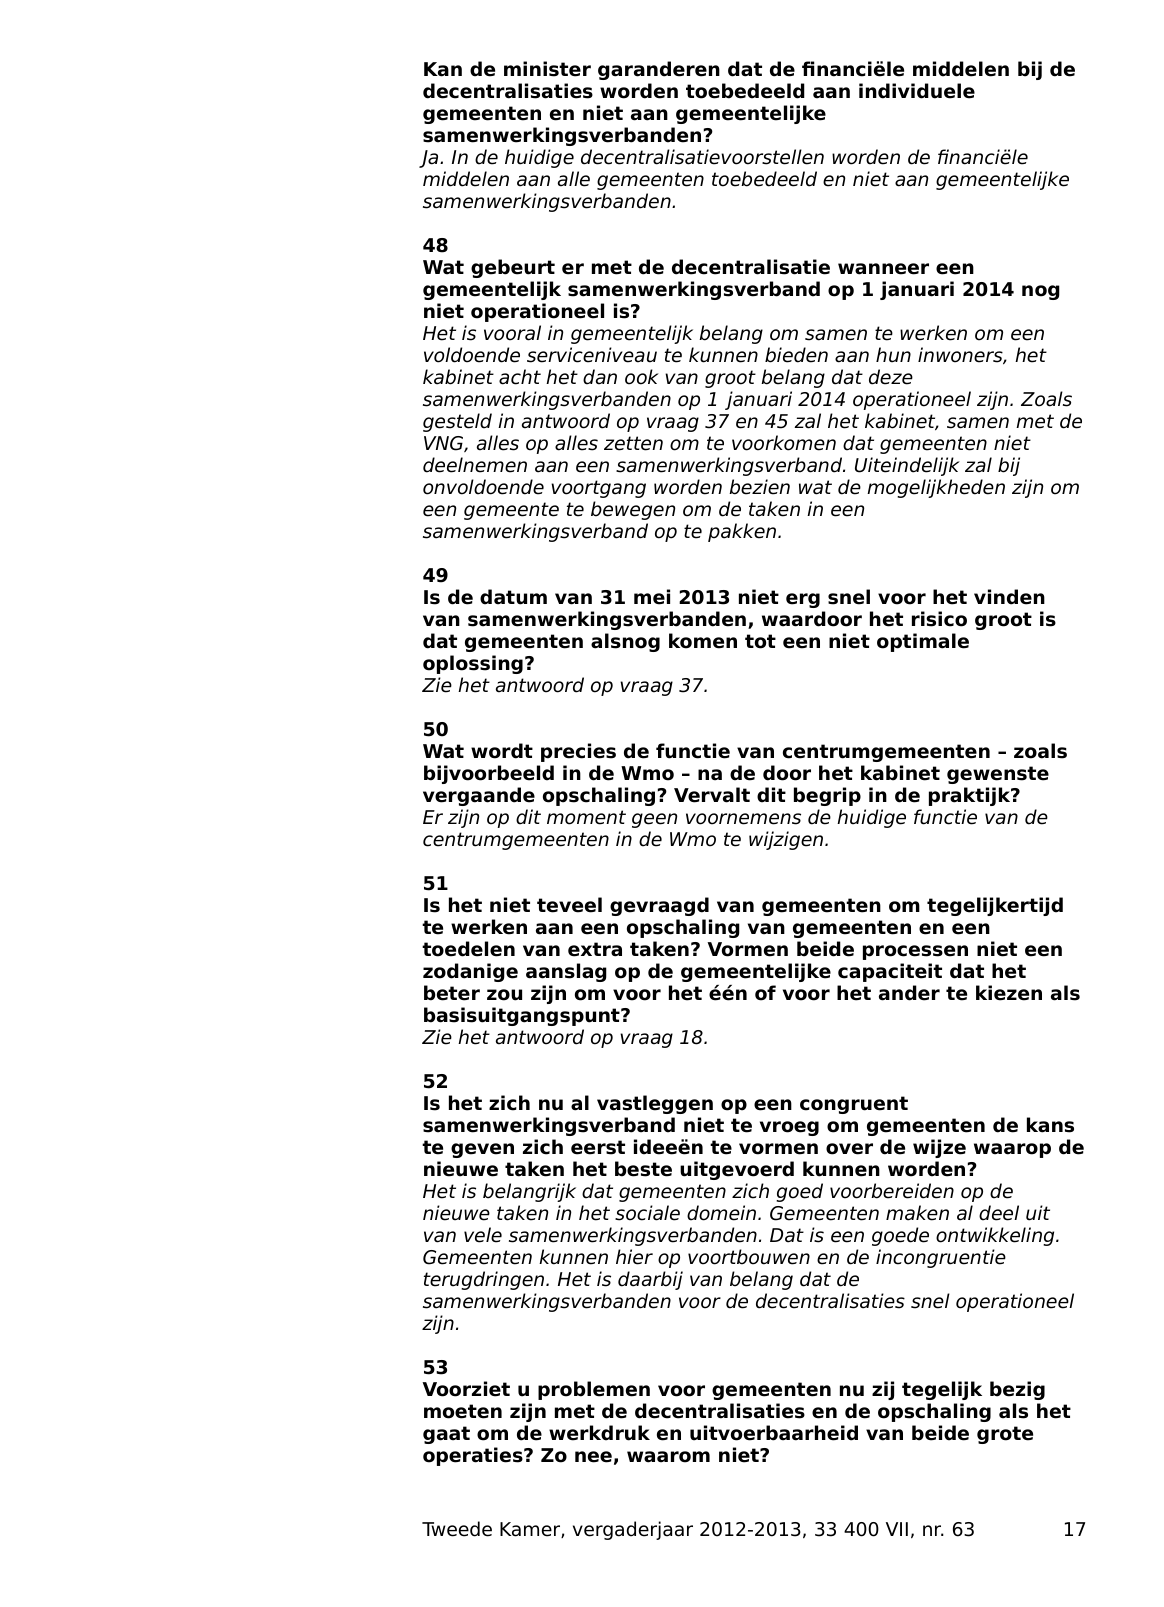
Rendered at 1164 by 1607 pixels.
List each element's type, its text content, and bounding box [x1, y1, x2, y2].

text Er zijn op dit moment geen voornemens de huidige functie van de centrumgemeenten in de Wmo te wijzigen. [422, 807, 1087, 851]
text Voorziet u problemen voor gemeenten nu zij tegelijk bezig moeten zijn met de decentralisaties en de opschaling als het gaat om de werkdruk en uitvoerbaarheid van beide grote operaties? Zo nee, waarom niet? [422, 1379, 1087, 1467]
text Is het zich nu al vastleggen op een congruent samenwerkingsverband niet te vroeg om gemeenten de kans te geven zich eerst ideeën te vormen over de wijze waarop de nieuwe taken het beste uitgevoerd kunnen worden? [422, 1093, 1087, 1181]
text 48 [422, 235, 1087, 257]
text 49 [422, 565, 1087, 587]
text 50 [422, 719, 1087, 741]
text Is het niet teveel gevraagd van gemeenten om tegelijkertijd te werken aan een opschaling van gemeenten en een toedelen van extra taken? Vormen beide processen niet een zodanige aanslag op de gemeentelijke capaciteit dat het beter zou zijn om voor het één of voor het ander te kiezen als basisuitgangspunt? [422, 895, 1087, 1027]
text 51 [422, 873, 1087, 895]
text Kan de minister garanderen dat de financiële middelen bij de decentralisaties worden toebedeeld aan individuele gemeenten en niet aan gemeentelijke samenwerkingsverbanden? [422, 59, 1087, 147]
text 53 [422, 1357, 1087, 1379]
text Het is vooral in gemeentelijk belang om samen te werken om een voldoende serviceniveau te kunnen bieden aan hun inwoners, het kabinet acht het dan ook van groot belang dat deze samenwerkingsverbanden op 1 januari 2014 operationeel zijn. Zoals gesteld in antwoord op vraag 37 en 45 zal het kabinet, samen met de VNG, alles op alles zetten om te voorkomen dat gemeenten niet deelnemen aan een samenwerkingsverband. Uiteindelijk zal bij onvoldoende voortgang worden bezien wat de mogelijkheden zijn om een gemeente te bewegen om de taken in een samenwerkingsverband op te pakken. [422, 323, 1087, 543]
text 52 [422, 1071, 1087, 1093]
text Ja. In de huidige decentralisatievoorstellen worden de financiële middelen aan alle gemeenten toebedeeld en niet aan gemeentelijke samenwerkingsverbanden. [422, 147, 1087, 213]
text Wat wordt precies de functie van centrumgemeenten – zoals bijvoorbeeld in de Wmo – na de door het kabinet gewenste vergaande opschaling? Vervalt dit begrip in de praktijk? [422, 741, 1087, 807]
text Zie het antwoord op vraag 37. [422, 675, 1087, 697]
text Het is belangrijk dat gemeenten zich goed voorbereiden op de nieuwe taken in het sociale domein. Gemeenten maken al deel uit van vele samenwerkingsverbanden. Dat is een goede ontwikkeling. Gemeenten kunnen hier op voortbouwen en de incongruentie terugdringen. Het is daarbij van belang dat de samenwerkingsverbanden voor de decentralisaties snel operationeel zijn. [422, 1181, 1087, 1335]
text Wat gebeurt er met de decentralisatie wanneer een gemeentelijk samenwerkingsverband op 1 januari 2014 nog niet operationeel is? [422, 257, 1087, 323]
text Is de datum van 31 mei 2013 niet erg snel voor het vinden van samenwerkingsverbanden, waardoor het risico groot is dat gemeenten alsnog komen tot een niet optimale oplossing? [422, 587, 1087, 675]
text Zie het antwoord op vraag 18. [422, 1027, 1087, 1049]
